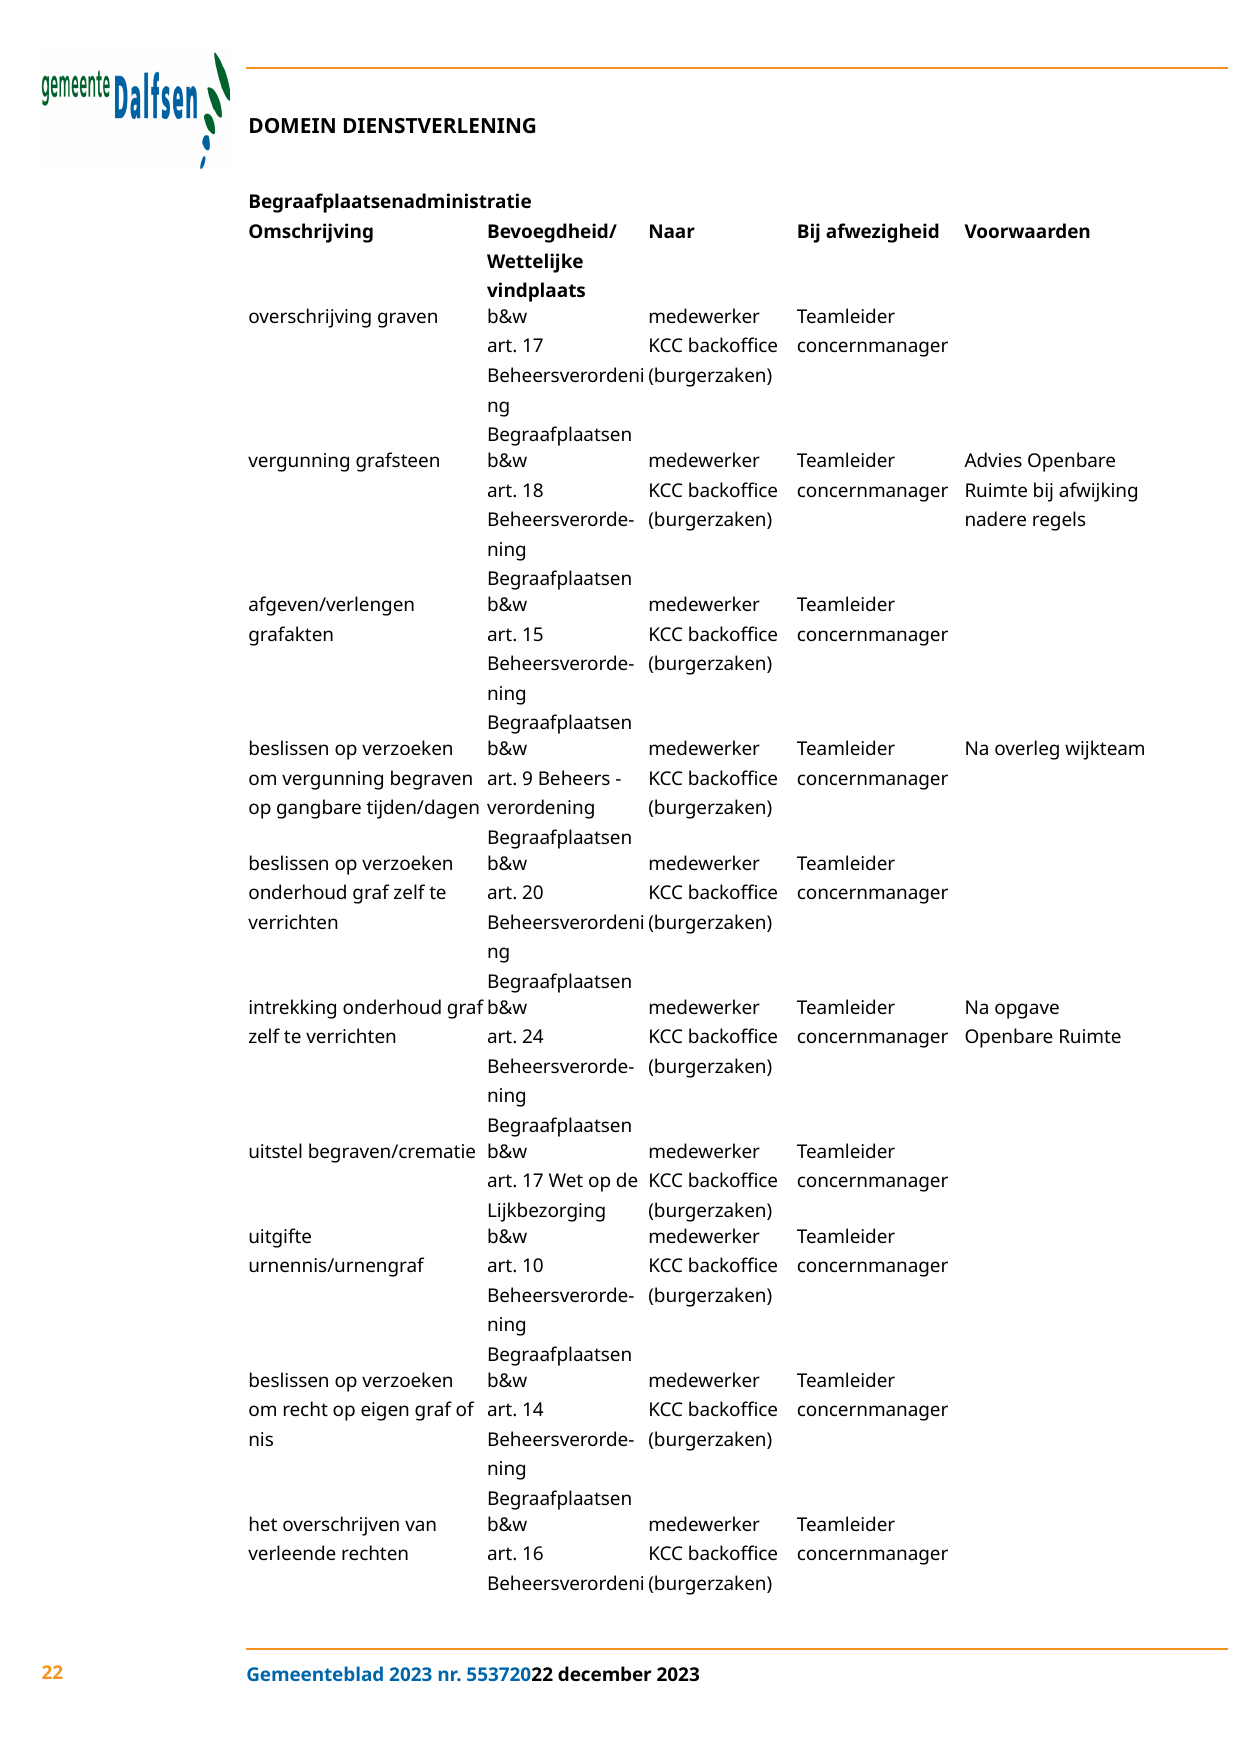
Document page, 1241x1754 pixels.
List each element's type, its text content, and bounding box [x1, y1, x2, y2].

table_cell [964, 1223, 1152, 1367]
table_cell medewerker KCC backoffice (burgerzaken) [648, 1367, 797, 1511]
table_cell [964, 303, 1152, 447]
table_cell Teamleider concernmanager [797, 1138, 964, 1223]
table_cell Teamleider concernmanager [797, 1511, 964, 1596]
table_cell afgeven/verlengen grafakten [248, 591, 487, 735]
table_cell Teamleider concernmanager [797, 735, 964, 850]
table_cell beslissen op verzoeken om vergunning begraven op gangbare tijden/dagen [248, 735, 487, 850]
table_cell medewerker KCC backoffice (burgerzaken) [648, 735, 797, 850]
table_cell intrekking onderhoud graf zelf te verrichten [248, 994, 487, 1138]
table_cell medewerker KCC backoffice (burgerzaken) [648, 994, 797, 1138]
table_cell het overschrijven van verleende rechten [248, 1511, 487, 1596]
table_cell medewerker KCC backoffice (burgerzaken) [648, 1511, 797, 1596]
table_cell beslissen op verzoeken om recht op eigen graf of nis [248, 1367, 487, 1511]
table_header Bevoegdheid/Wettelijke vindplaats [487, 218, 648, 303]
table_cell beslissen op verzoeken onderhoud graf zelf te verrichten [248, 850, 487, 994]
table_cell Advies Openbare Ruimte bij afwijking nadere regels [964, 447, 1152, 591]
table_header Naar [648, 218, 797, 303]
table_cell Na opgave Openbare Ruimte [964, 994, 1152, 1138]
text Begraafplaatsenadministratie [248, 188, 1152, 214]
table_cell [964, 1367, 1152, 1511]
table_cell medewerker KCC backoffice (burgerzaken) [648, 447, 797, 591]
table_cell Teamleider concernmanager [797, 850, 964, 994]
table_cell medewerker KCC backoffice (burgerzaken) [648, 1138, 797, 1223]
table_cell b&w art. 18 Beheersverorde-ning Begraafplaatsen [487, 447, 648, 591]
table_cell [964, 850, 1152, 994]
table_cell medewerker KCC backoffice (burgerzaken) [648, 303, 797, 447]
table_cell b&w art. 17 Wet op de Lijkbezorging [487, 1138, 648, 1223]
table_cell b&w art. 16 Beheersverordeni [487, 1511, 648, 1596]
table_cell Teamleider concernmanager [797, 1223, 964, 1367]
table_cell medewerker KCC backoffice (burgerzaken) [648, 850, 797, 994]
table_cell overschrijving graven [248, 303, 487, 447]
table_cell uitstel begraven/crematie [248, 1138, 487, 1223]
table_header Voorwaarden [964, 218, 1152, 303]
table_cell b&w art. 9 Beheers -verordening Begraafplaatsen [487, 735, 648, 850]
table_cell [964, 1138, 1152, 1223]
table_cell [964, 1511, 1152, 1596]
table_cell Teamleider concernmanager [797, 994, 964, 1138]
table_cell Na overleg wijkteam [964, 735, 1152, 850]
table_cell Teamleider concernmanager [797, 1367, 964, 1511]
table_cell b&w art. 17 Beheersverordening Begraafplaatsen [487, 303, 648, 447]
table_cell vergunning grafsteen [248, 447, 487, 591]
table_cell b&w art. 24 Beheersverorde-ning Begraafplaatsen [487, 994, 648, 1138]
table_cell Teamleider concernmanager [797, 591, 964, 735]
picture [41, 47, 231, 172]
table_cell uitgifte urnennis/urnengraf [248, 1223, 487, 1367]
table_header Bij afwezigheid [797, 218, 964, 303]
table_cell medewerker KCC backoffice (burgerzaken) [648, 1223, 797, 1367]
table_cell Teamleider concernmanager [797, 447, 964, 591]
table_cell Teamleider concernmanager [797, 303, 964, 447]
table_cell b&w art. 14 Beheersverorde-ning Begraafplaatsen [487, 1367, 648, 1511]
text DOMEIN DIENSTVERLENING [248, 111, 1152, 139]
table_cell [964, 591, 1152, 735]
table_cell b&w art. 15 Beheersverorde-ning Begraafplaatsen [487, 591, 648, 735]
table_cell b&w art. 20 Beheersverordening Begraafplaatsen [487, 850, 648, 994]
table_header Omschrijving [248, 218, 487, 303]
table_cell b&w art. 10 Beheersverorde-ning Begraafplaatsen [487, 1223, 648, 1367]
table_cell medewerker KCC backoffice (burgerzaken) [648, 591, 797, 735]
